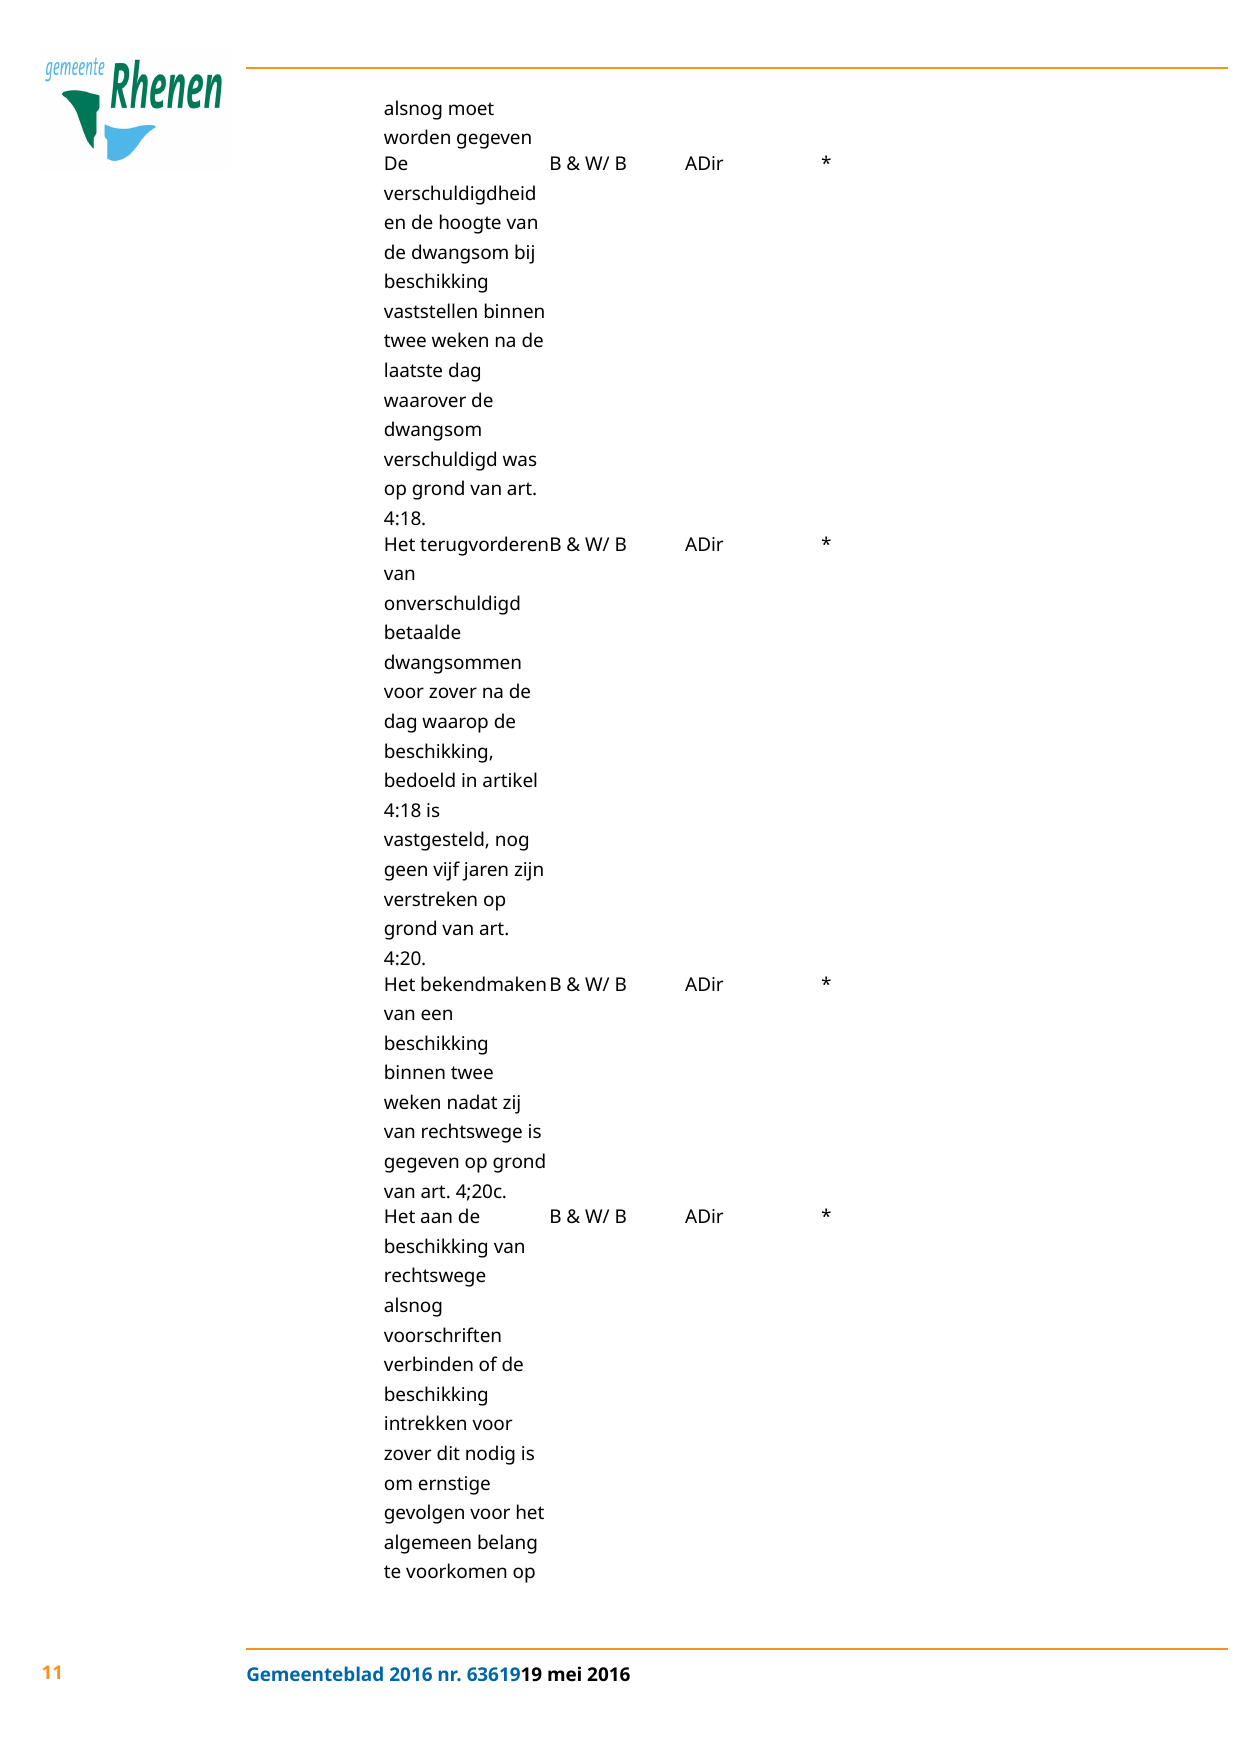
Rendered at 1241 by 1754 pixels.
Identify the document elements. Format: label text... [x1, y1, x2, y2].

table_cell Het terugvorderen van onverschuldigd betaalde dwangsommen voor zover na de dag waarop de beschikking, bedoeld in artikel 4:18 is vastgesteld, nog geen vijf jaren zijn verstreken op grond van art. 4:20. [384, 531, 549, 971]
table_cell * [821, 150, 957, 531]
table_cell [549, 95, 685, 150]
table_cell ADir [685, 150, 821, 531]
table_cell alsnog moet worden gegeven [384, 95, 549, 150]
table_cell B & W/ B [549, 531, 685, 971]
table_cell Het aan de beschikking van rechtswege alsnog voorschriften verbinden of de beschikking intrekken voor zover dit nodig is om ernstige gevolgen voor het algemeen belang te voorkomen op [384, 1204, 549, 1584]
table_cell ADir [685, 1204, 821, 1584]
table_cell ADir [685, 971, 821, 1203]
table_cell [821, 95, 957, 150]
table_cell ADir [685, 531, 821, 971]
table_cell Het bekendmaken van een beschikking binnen twee weken nadat zij van rechtswege is gegeven op grond van art. 4;20c. [384, 971, 549, 1203]
table_cell B & W/ B [549, 971, 685, 1203]
table_cell [957, 971, 1152, 1203]
table_cell [248, 971, 384, 1203]
table_cell * [821, 531, 957, 971]
table_cell * [821, 971, 957, 1203]
table_cell [957, 1204, 1152, 1584]
table_cell B & W/ B [549, 150, 685, 531]
table_cell [685, 95, 821, 150]
table_cell [248, 150, 384, 531]
table_cell De verschuldigdheid en de hoogte van de dwangsom bij beschikking vaststellen binnen twee weken na de laatste dag waarover de dwangsom verschuldigd was op grond van art. 4:18. [384, 150, 549, 531]
table_cell [957, 150, 1152, 531]
table_cell [248, 95, 384, 150]
table_cell [248, 531, 384, 971]
table_cell [248, 1204, 384, 1584]
picture [41, 47, 231, 172]
table_cell * [821, 1204, 957, 1584]
table_cell [957, 531, 1152, 971]
table_cell [957, 95, 1152, 150]
table_cell B & W/ B [549, 1204, 685, 1584]
